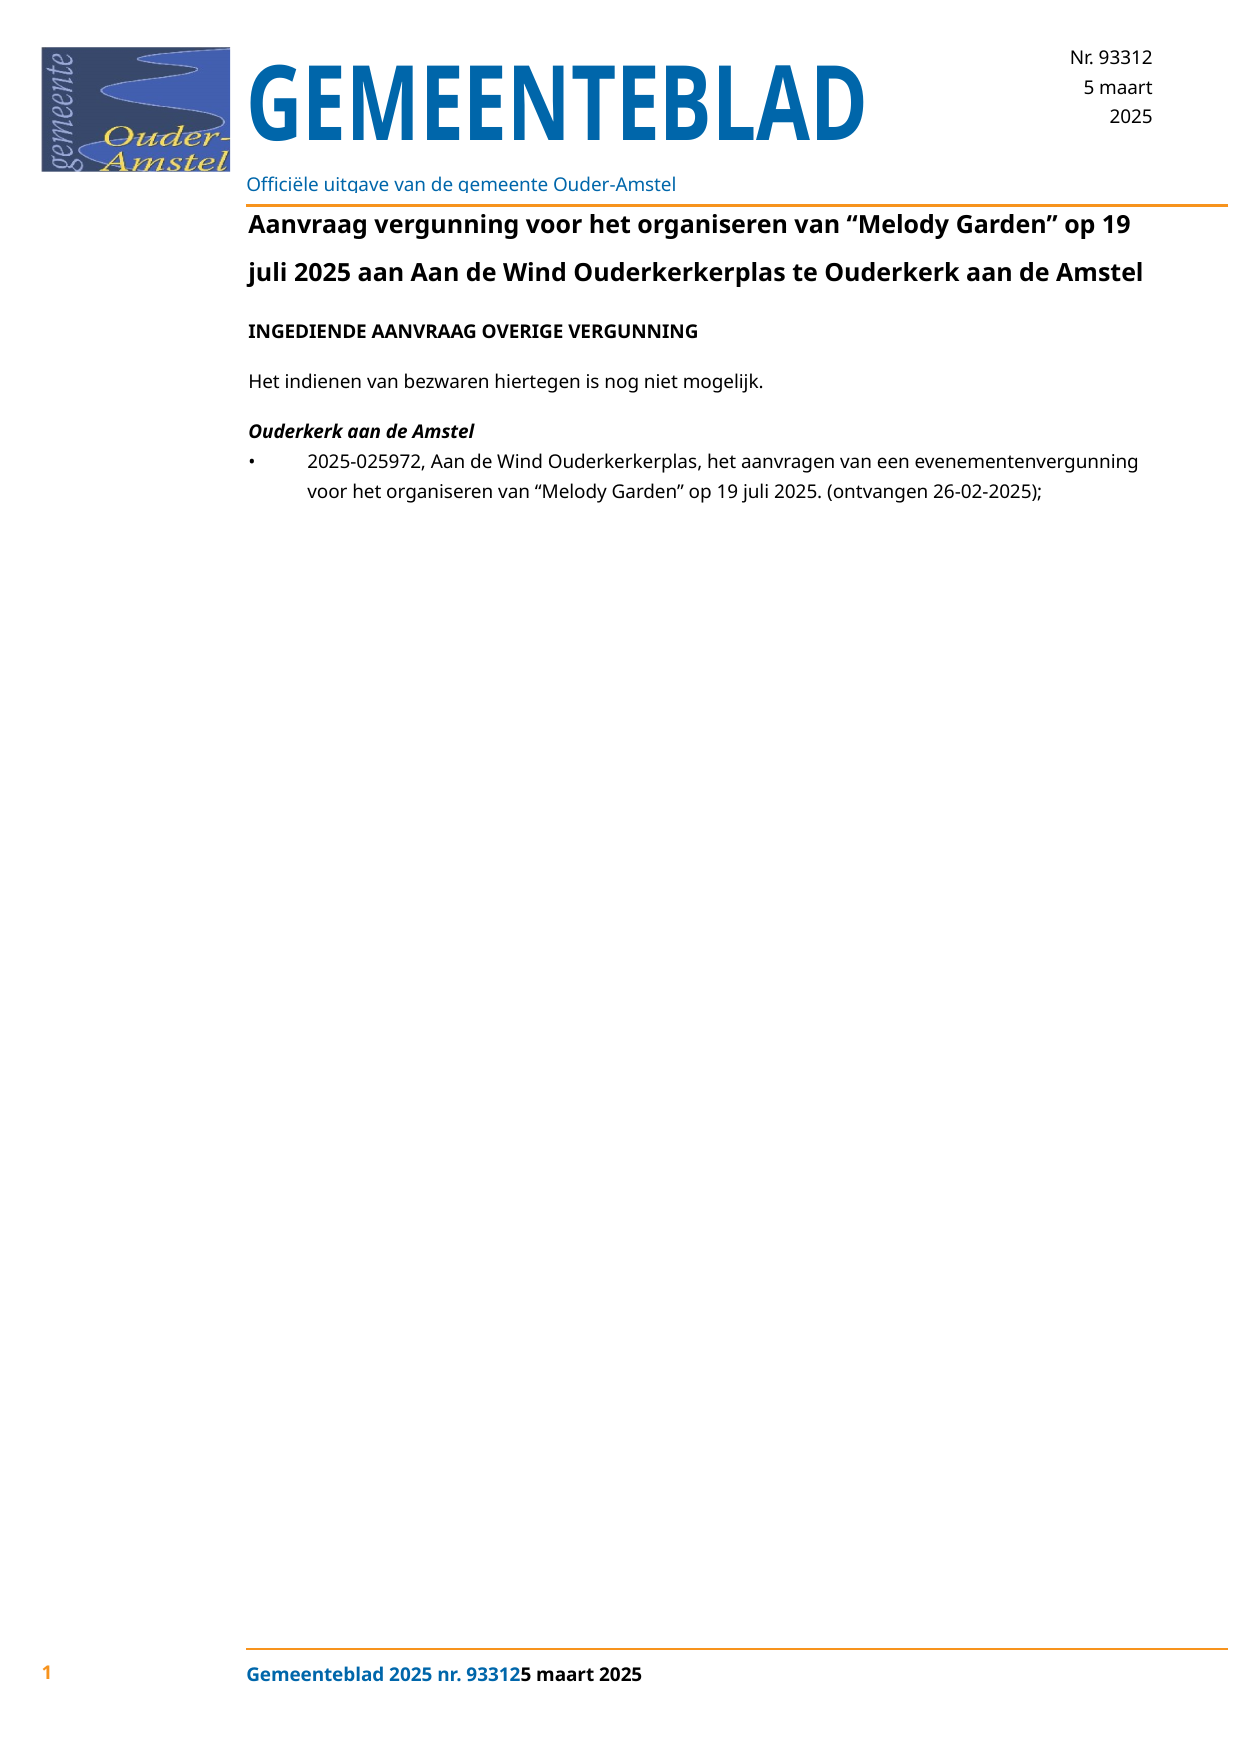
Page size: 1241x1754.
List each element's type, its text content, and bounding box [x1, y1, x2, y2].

list 2025-025972, Aan de Wind Ouderkerkerplas, het aanvragen van een evenementenvergunning voor het organiseren van “Melody Garden” op 19 juli 2025. (ontvangen 26-02-2025); [248, 448, 1152, 504]
text Ouderkerk aan de Amstel [248, 419, 1152, 444]
text Het indienen van bezwaren hiertegen is nog niet mogelijk. [248, 368, 1152, 394]
text Aanvraag vergunning voor het organiseren van “Melody Garden” op 19 juli 2025 aan Aan de Wind Ouderkerkerplas te Ouderkerk aan de Amstel [248, 207, 1152, 288]
text INGEDIENDE AANVRAAG OVERIGE VERGUNNING [248, 318, 1152, 344]
picture [41, 47, 231, 172]
